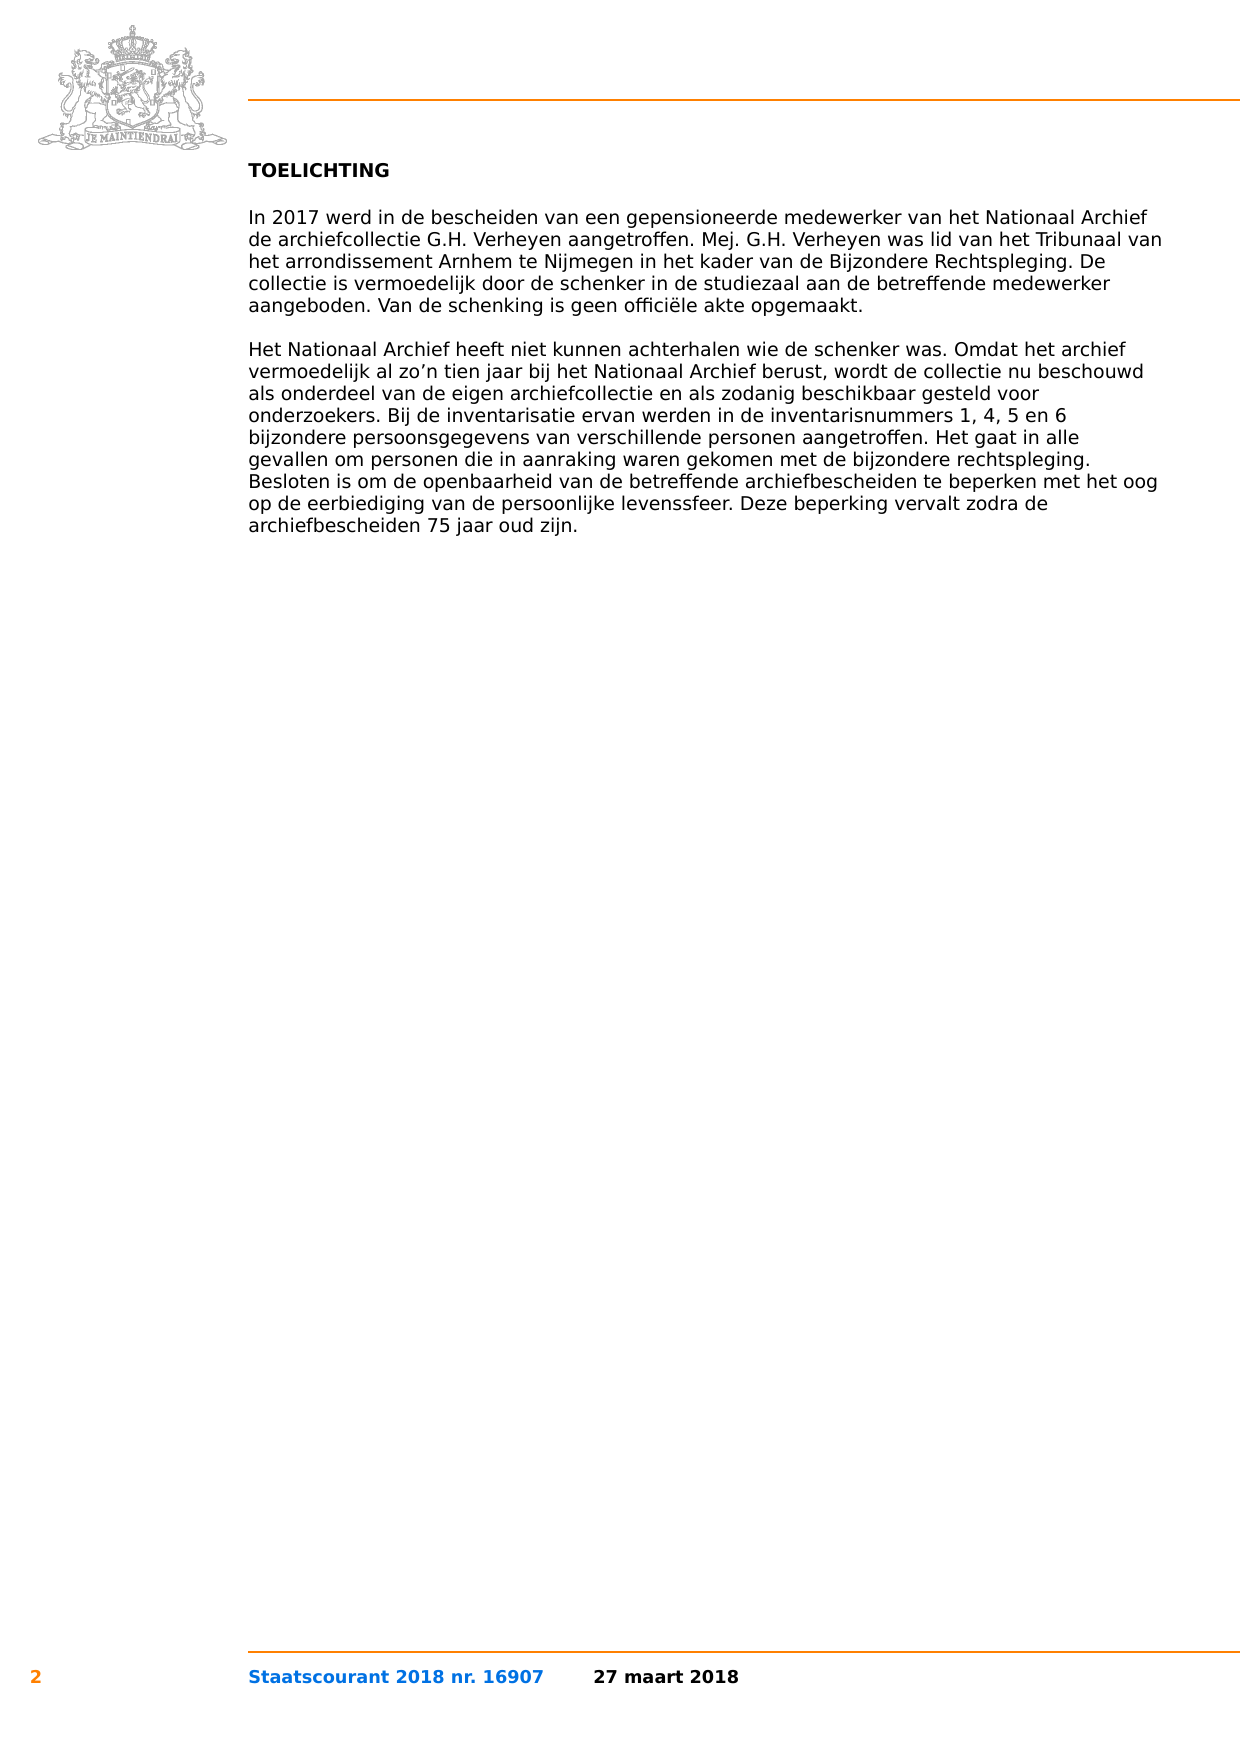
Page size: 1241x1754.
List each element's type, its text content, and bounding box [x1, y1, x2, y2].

text In 2017 werd in de bescheiden van een gepensioneerde medewerker van het Nationaal Archief de archiefcollectie G.H. Verheyen aangetroffen. Mej. G.H. Verheyen was lid van het Tribunaal van het arrondissement Arnhem te Nijmegen in het kader van de Bijzondere Rechtspleging. De collectie is vermoedelijk door de schenker in de studiezaal aan de betreffende medewerker aangeboden. Van de schenking is geen officiële akte opgemaakt. [248, 207, 1163, 317]
text Het Nationaal Archief heeft niet kunnen achterhalen wie de schenker was. Omdat het archief vermoedelijk al zo’n tien jaar bij het Nationaal Archief berust, wordt de collectie nu beschouwd als onderdeel van de eigen archiefcollectie en als zodanig beschikbaar gesteld voor onderzoekers. Bij de inventarisatie ervan werden in de inventarisnummers 1, 4, 5 en 6 bijzondere persoonsgegevens van verschillende personen aangetroffen. Het gaat in alle gevallen om personen die in aanraking waren gekomen met de bijzondere rechtspleging. Besloten is om de openbaarheid van de betreffende archiefbescheiden te beperken met het oog op de eerbiediging van de persoonlijke levenssfeer. Deze beperking vervalt zodra de archiefbescheiden 75 jaar oud zijn. [248, 339, 1163, 536]
picture [38, 25, 227, 150]
subtitle TOELICHTING [248, 160, 1163, 182]
